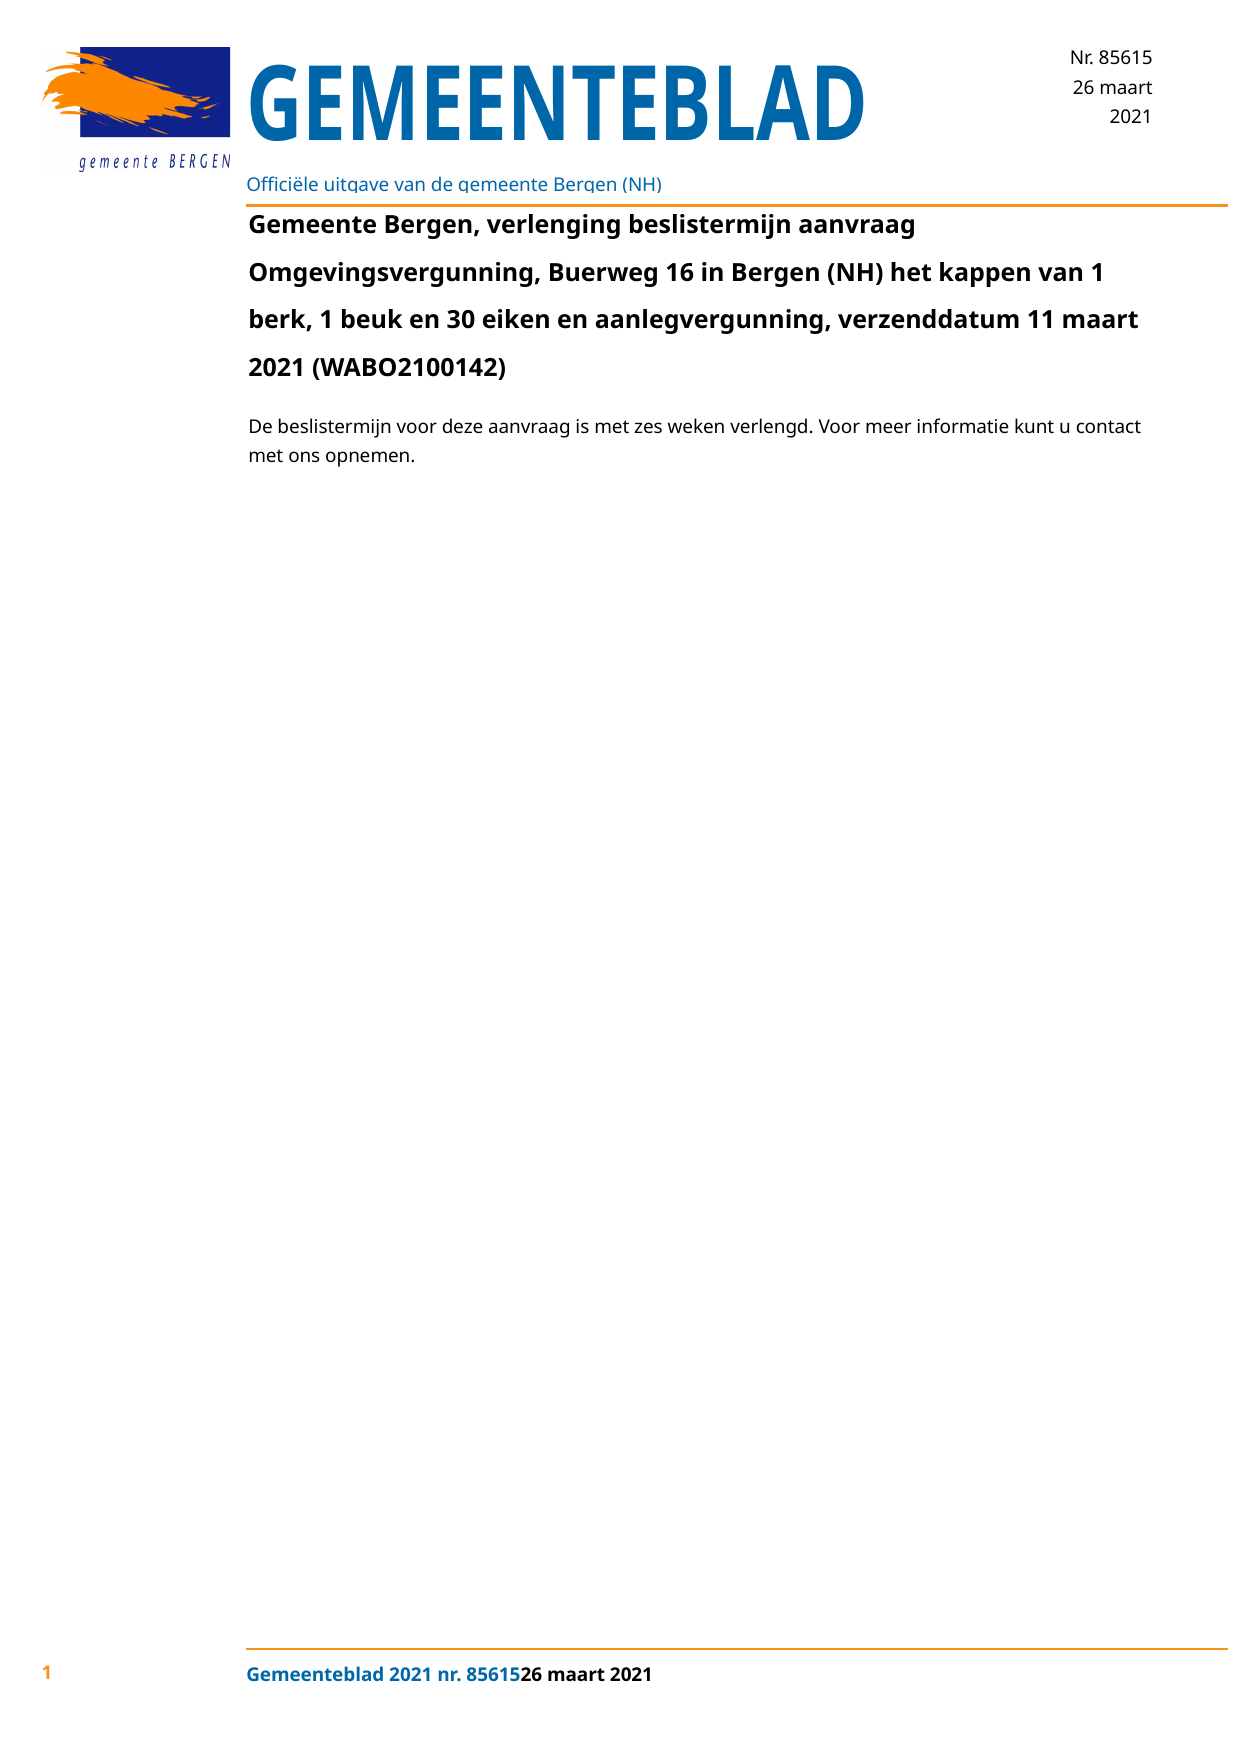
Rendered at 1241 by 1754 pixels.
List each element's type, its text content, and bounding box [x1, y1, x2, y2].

text Gemeente Bergen, verlenging beslistermijn aanvraag Omgevingsvergunning, Buerweg 16 in Bergen (NH) het kappen van 1 berk, 1 beuk en 30 eiken en aanlegvergunning, verzenddatum 11 maart 2021 (WABO2100142) [248, 207, 1152, 384]
text De beslistermijn voor deze aanvraag is met zes weken verlengd. Voor meer informatie kunt u contact met ons opnemen. [248, 413, 1152, 468]
picture [41, 47, 231, 172]
